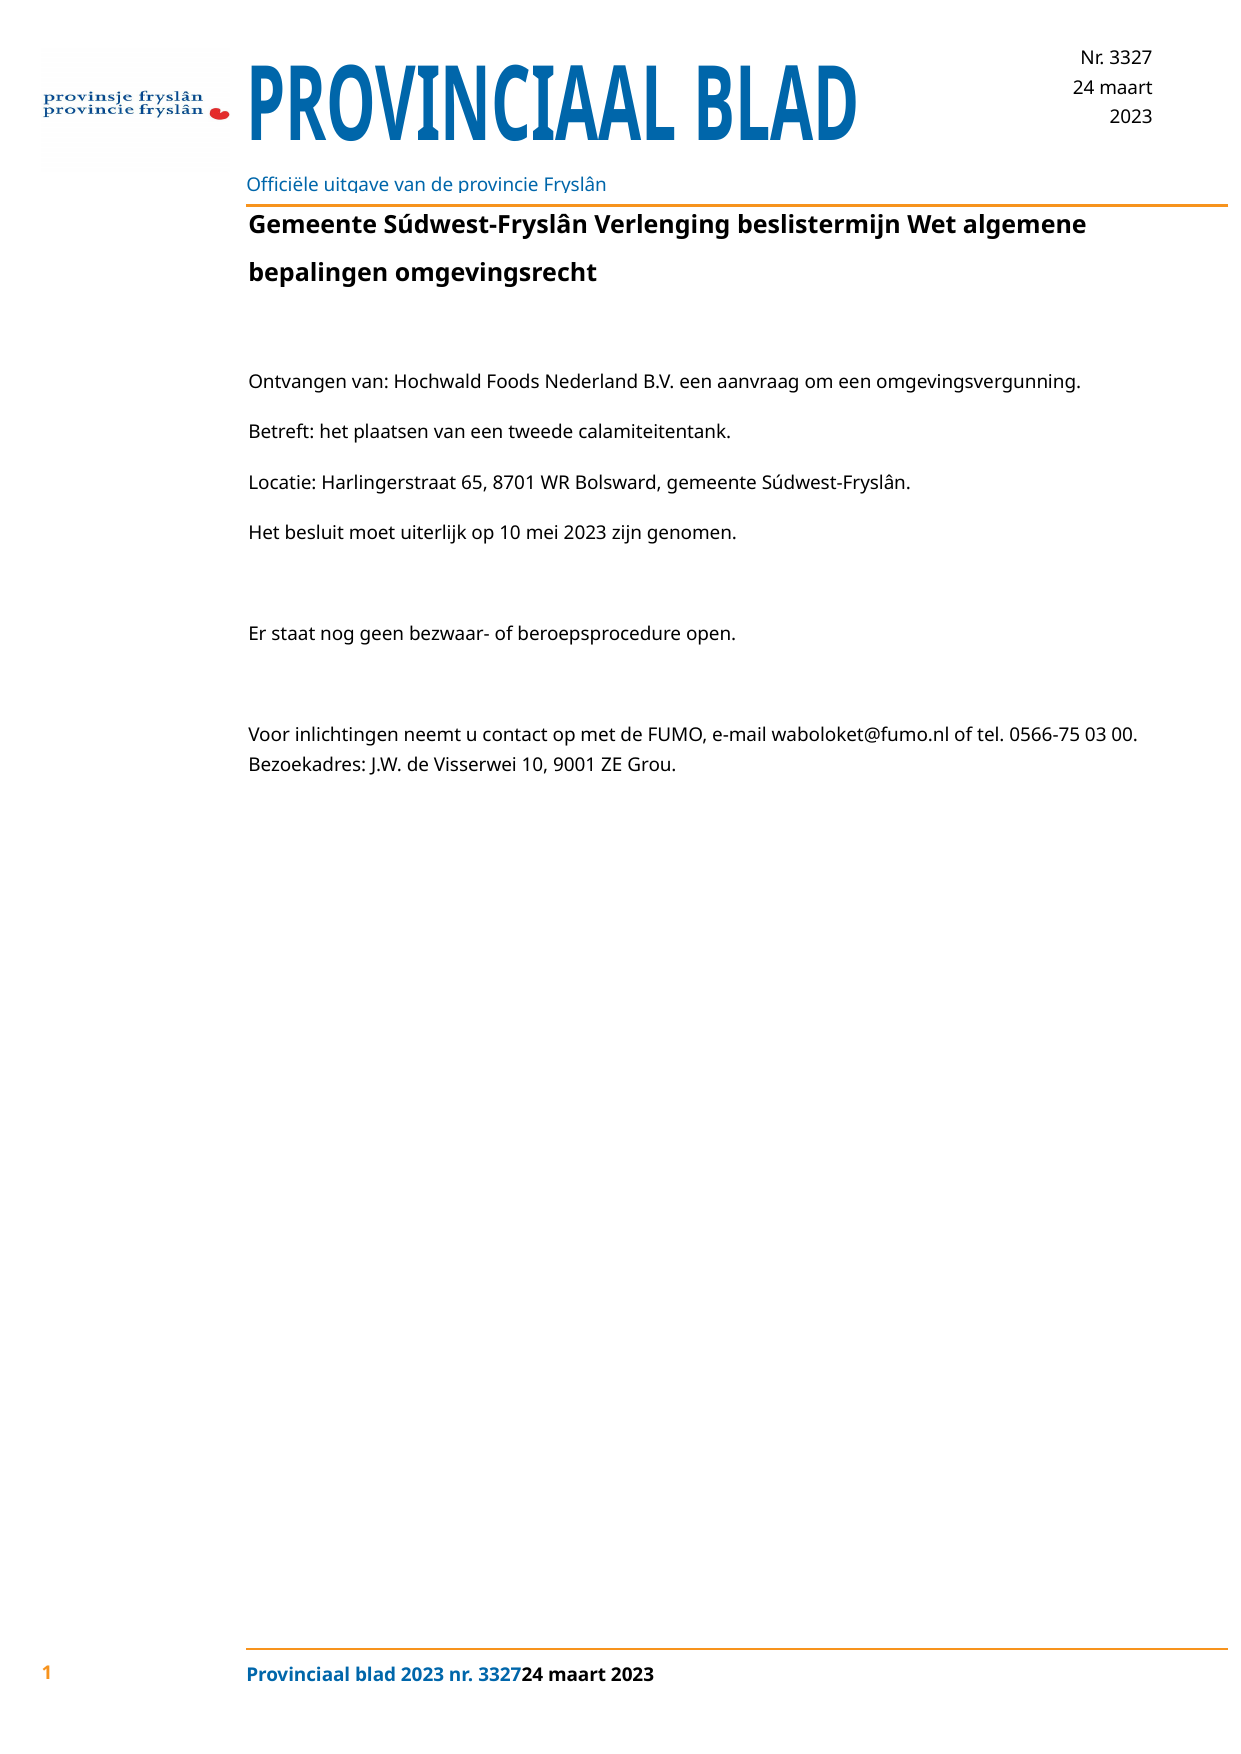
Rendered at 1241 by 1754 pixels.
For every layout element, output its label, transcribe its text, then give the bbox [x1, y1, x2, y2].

text Het besluit moet uiterlijk op 10 mei 2023 zijn genomen. [248, 519, 1152, 545]
text Ontvangen van: Hochwald Foods Nederland B.V. een aanvraag om een omgevingsvergunning. [248, 368, 1152, 394]
picture [41, 47, 231, 172]
text Gemeente Súdwest-Fryslân Verlenging beslistermijn Wet algemene bepalingen omgevingsrecht [248, 207, 1152, 288]
text Locatie: Harlingerstraat 65, 8701 WR Bolsward, gemeente Súdwest-Fryslân. [248, 469, 1152, 495]
text Voor inlichtingen neemt u contact op met de FUMO, e-mail waboloket@fumo.nl of tel. 0566-75 03 00. Bezoekadres: J.W. de Visserwei 10, 9001 ZE Grou. [248, 721, 1152, 777]
text Betreft: het plaatsen van een tweede calamiteitentank. [248, 419, 1152, 444]
text Er staat nog geen bezwaar- of beroepsprocedure open. [248, 620, 1152, 646]
